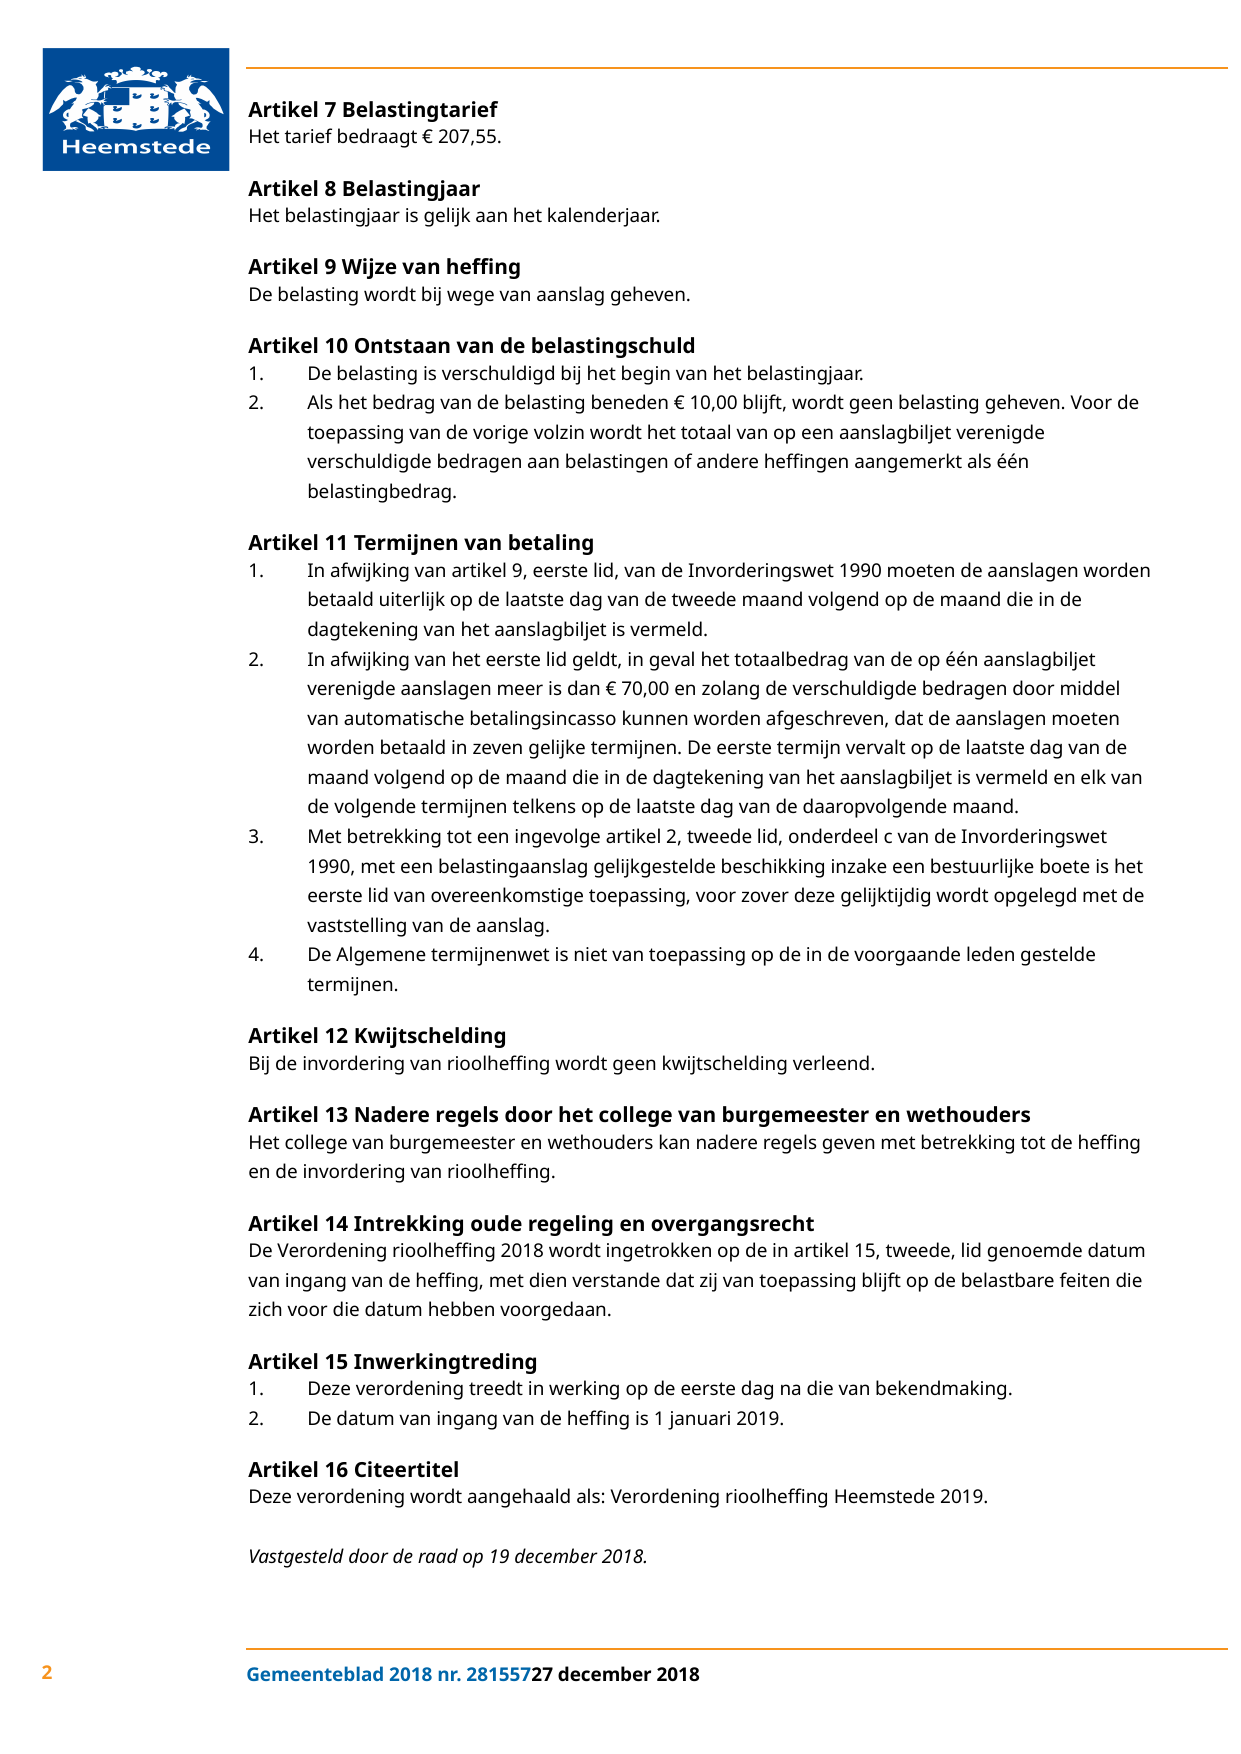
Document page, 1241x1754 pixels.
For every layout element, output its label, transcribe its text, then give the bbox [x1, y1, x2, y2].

text Artikel 7 Belastingtarief [248, 95, 1152, 123]
list De belasting is verschuldigd bij het begin van het belastingjaar. [248, 360, 1152, 386]
list Met betrekking tot een ingevolge artikel 2, tweede lid, onderdeel c van de Invorderingswet 1990, met een belastingaanslag gelijkgestelde beschikking inzake een bestuurlijke boete is het eerste lid van overeenkomstige toepassing, voor zover deze gelijktijdig wordt opgelegd met de vaststelling van de aanslag. [248, 823, 1152, 938]
text Artikel 10 Ontstaan van de belastingschuld [248, 331, 1152, 360]
text Artikel 16 Citeertitel [248, 1455, 1152, 1484]
list De datum van ingang van de heffing is 1 januari 2019. [248, 1405, 1152, 1431]
list In afwijking van het eerste lid geldt, in geval het totaalbedrag van de op één aanslagbiljet verenigde aanslagen meer is dan € 70,00 en zolang de verschuldigde bedragen door middel van automatische betalingsincasso kunnen worden afgeschreven, dat de aanslagen moeten worden betaald in zeven gelijke termijnen. De eerste termijn vervalt op de laatste dag van de maand volgend op de maand die in de dagtekening van het aanslagbiljet is vermeld en elk van de volgende termijnen telkens op de laatste dag van de daaropvolgende maand. [248, 646, 1152, 819]
list Als het bedrag van de belasting beneden € 10,00 blijft, wordt geen belasting geheven. Voor de toepassing van de vorige volzin wordt het totaal van op een aanslagbiljet verenigde verschuldigde bedragen aan belastingen of andere heffingen aangemerkt als één belastingbedrag. [248, 389, 1152, 504]
text Vastgesteld door de raad op 19 december 2018. [248, 1543, 1152, 1569]
text De belasting wordt bij wege van aanslag geheven. [248, 281, 1152, 307]
text Artikel 9 Wijze van heffing [248, 252, 1152, 281]
list In afwijking van artikel 9, eerste lid, van de Invorderingswet 1990 moeten de aanslagen worden betaald uiterlijk op de laatste dag van de tweede maand volgend op de maand die in de dagtekening van het aanslagbiljet is vermeld. [248, 557, 1152, 642]
text Deze verordening wordt aangehaald als: Verordening rioolheffing Heemstede 2019. [248, 1484, 1152, 1509]
list Deze verordening treedt in werking op de eerste dag na die van bekendmaking. [248, 1375, 1152, 1401]
text De Verordening rioolheffing 2018 wordt ingetrokken op de in artikel 15, tweede, lid genoemde datum van ingang van de heffing, met dien verstande dat zij van toepassing blijft op de belastbare feiten die zich voor die datum hebben voorgedaan. [248, 1237, 1152, 1322]
text Artikel 15 Inwerkingtreding [248, 1347, 1152, 1375]
text Bij de invordering van rioolheffing wordt geen kwijtschelding verleend. [248, 1050, 1152, 1076]
text Artikel 14 Intrekking oude regeling en overgangsrecht [248, 1209, 1152, 1237]
text Het college van burgemeester en wethouders kan nadere regels geven met betrekking tot de heffing en de invordering van rioolheffing. [248, 1129, 1152, 1184]
text Artikel 12 Kwijtschelding [248, 1022, 1152, 1050]
list De Algemene termijnenwet is niet van toepassing op de in de voorgaande leden gestelde termijnen. [248, 942, 1152, 997]
text Artikel 13 Nadere regels door het college van burgemeester en wethouders [248, 1100, 1152, 1129]
text Het belastingjaar is gelijk aan het kalenderjaar. [248, 202, 1152, 228]
text Artikel 11 Termijnen van betaling [248, 528, 1152, 557]
text Artikel 8 Belastingjaar [248, 174, 1152, 202]
text Het tarief bedraagt € 207,55. [248, 123, 1152, 149]
picture [41, 47, 231, 172]
